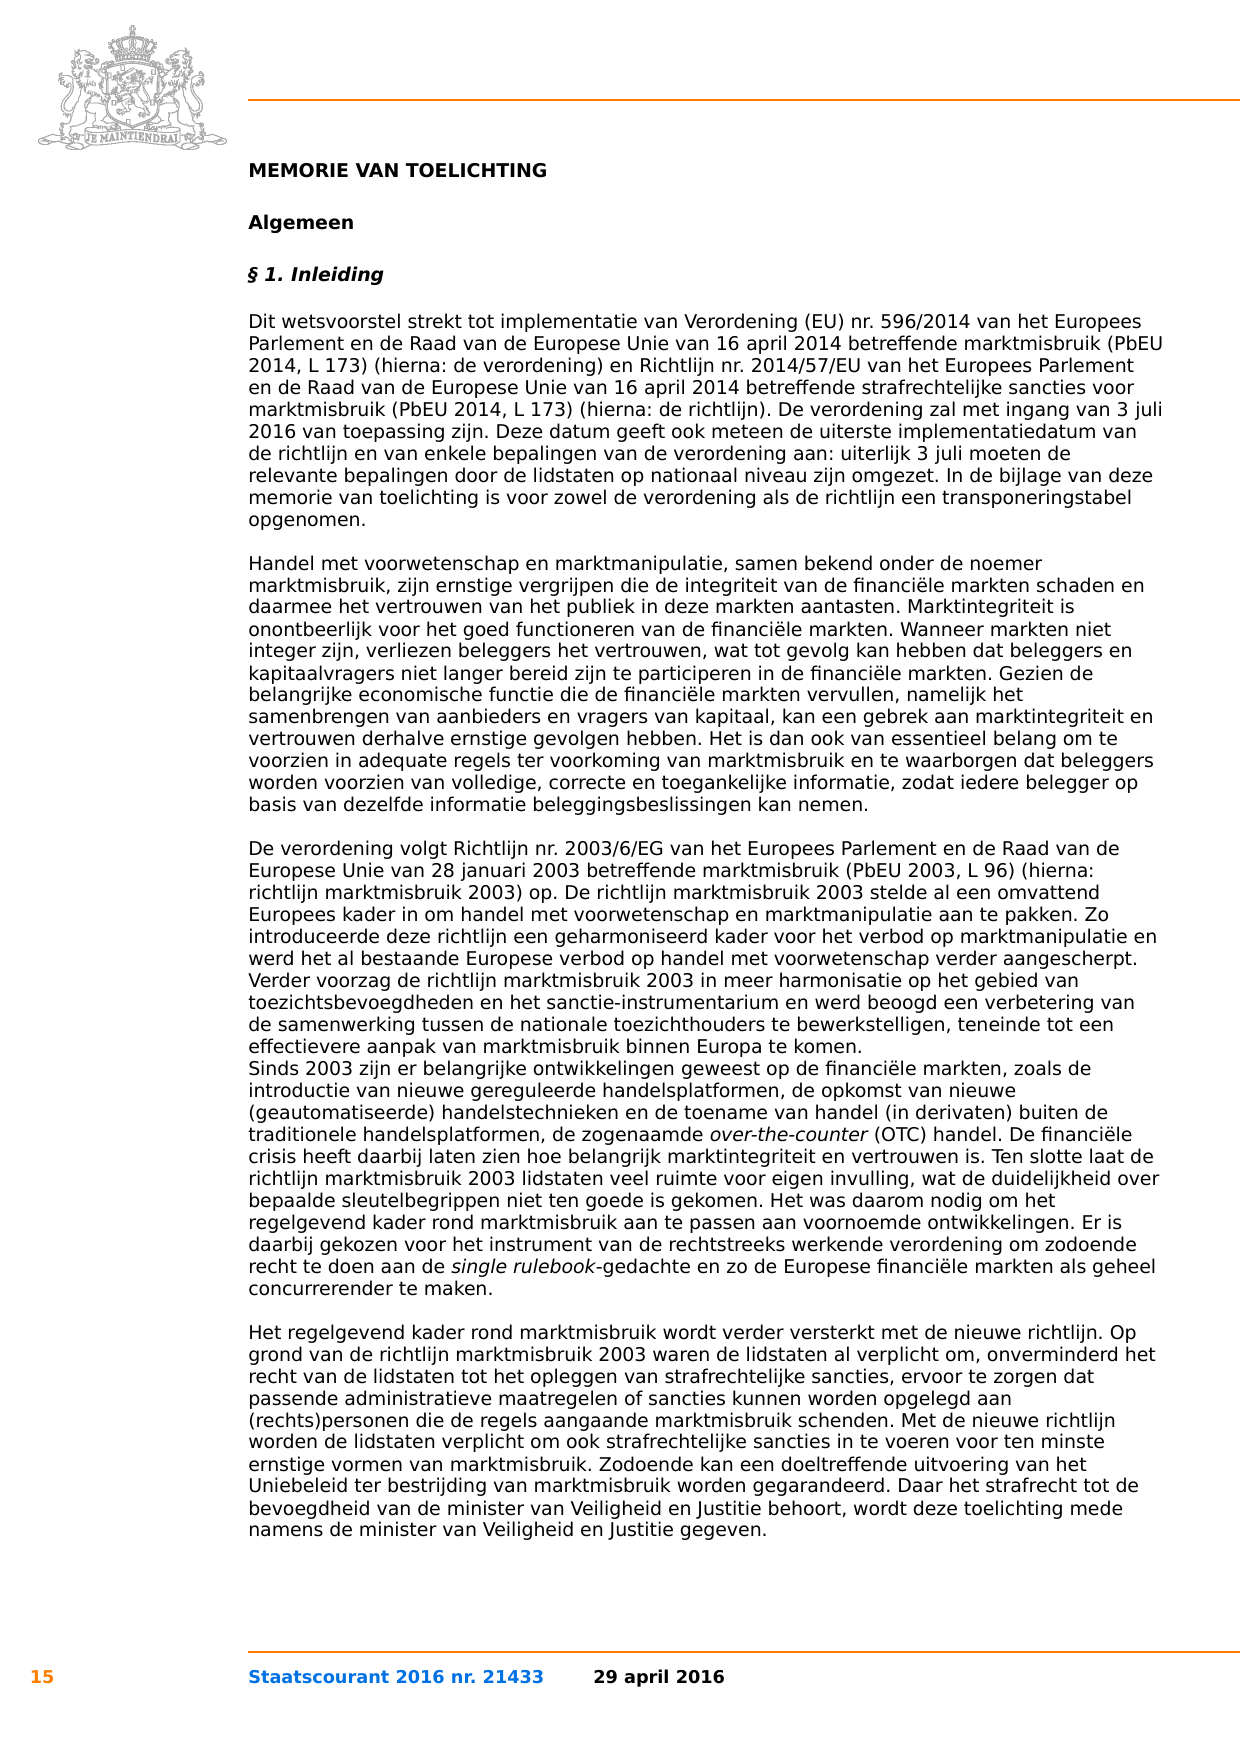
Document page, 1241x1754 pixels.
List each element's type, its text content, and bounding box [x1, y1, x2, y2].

text Sinds 2003 zijn er belangrijke ontwikkelingen geweest op de financiële markten, zoals de introductie van nieuwe gereguleerde handelsplatformen, de opkomst van nieuwe (geautomatiseerde) handelstechnieken en de toename van handel (in derivaten) buiten de traditionele handelsplatformen, de zogenaamde over-the-counter (OTC) handel. De financiële crisis heeft daarbij laten zien hoe belangrijk marktintegriteit en vertrouwen is. Ten slotte laat de richtlijn marktmisbruik 2003 lidstaten veel ruimte voor eigen invulling, wat de duidelijkheid over bepaalde sleutelbegrippen niet ten goede is gekomen. Het was daarom nodig om het regelgevend kader rond marktmisbruik aan te passen aan voornoemde ontwikkelingen. Er is daarbij gekozen voor het instrument van de rechtstreeks werkende verordening om zodoende recht te doen aan de single rulebook-gedachte en zo de Europese financiële markten als geheel concurrerender te maken. [248, 1058, 1163, 1300]
text Het regelgevend kader rond marktmisbruik wordt verder versterkt met de nieuwe richtlijn. Op grond van de richtlijn marktmisbruik 2003 waren de lidstaten al verplicht om, onverminderd het recht van de lidstaten tot het opleggen van strafrechtelijke sancties, ervoor te zorgen dat passende administratieve maatregelen of sancties kunnen worden opgelegd aan (rechts)personen die de regels aangaande marktmisbruik schenden. Met de nieuwe richtlijn worden de lidstaten verplicht om ook strafrechtelijke sancties in te voeren voor ten minste ernstige vormen van marktmisbruik. Zodoende kan een doeltreffende uitvoering van het Uniebeleid ter bestrijding van marktmisbruik worden gegarandeerd. Daar het strafrecht tot de bevoegdheid van de minister van Veiligheid en Justitie behoort, wordt deze toelichting mede namens de minister van Veiligheid en Justitie gegeven. [248, 1322, 1163, 1541]
subtitle Algemeen [248, 212, 1163, 234]
subtitle § 1. Inleiding [248, 264, 1163, 286]
text Handel met voorwetenschap en marktmanipulatie, samen bekend onder de noemer marktmisbruik, zijn ernstige vergrijpen die de integriteit van de financiële markten schaden en daarmee het vertrouwen van het publiek in deze markten aantasten. Marktintegriteit is onontbeerlijk voor het goed functioneren van de financiële markten. Wanneer markten niet integer zijn, verliezen beleggers het vertrouwen, wat tot gevolg kan hebben dat beleggers en kapitaalvragers niet langer bereid zijn te participeren in de financiële markten. Gezien de belangrijke economische functie die de financiële markten vervullen, namelijk het samenbrengen van aanbieders en vragers van kapitaal, kan een gebrek aan marktintegriteit en vertrouwen derhalve ernstige gevolgen hebben. Het is dan ook van essentieel belang om te voorzien in adequate regels ter voorkoming van marktmisbruik en te waarborgen dat beleggers worden voorzien van volledige, correcte en toegankelijke informatie, zodat iedere belegger op basis van dezelfde informatie beleggingsbeslissingen kan nemen. [248, 552, 1163, 816]
text Dit wetsvoorstel strekt tot implementatie van Verordening (EU) nr. 596/2014 van het Europees Parlement en de Raad van de Europese Unie van 16 april 2014 betreffende marktmisbruik (PbEU 2014, L 173) (hierna: de verordening) en Richtlijn nr. 2014/57/EU van het Europees Parlement en de Raad van de Europese Unie van 16 april 2014 betreffende strafrechtelijke sancties voor marktmisbruik (PbEU 2014, L 173) (hierna: de richtlijn). De verordening zal met ingang van 3 juli 2016 van toepassing zijn. Deze datum geeft ook meteen de uiterste implementatiedatum van de richtlijn en van enkele bepalingen van de verordening aan: uiterlijk 3 juli moeten de relevante bepalingen door de lidstaten op nationaal niveau zijn omgezet. In de bijlage van deze memorie van toelichting is voor zowel de verordening als de richtlijn een transponeringstabel opgenomen. [248, 311, 1163, 531]
picture [38, 25, 227, 150]
subtitle MEMORIE VAN TOELICHTING [248, 160, 1163, 182]
text De verordening volgt Richtlijn nr. 2003/6/EG van het Europees Parlement en de Raad van de Europese Unie van 28 januari 2003 betreffende marktmisbruik (PbEU 2003, L 96) (hierna: richtlijn marktmisbruik 2003) op. De richtlijn marktmisbruik 2003 stelde al een omvattend Europees kader in om handel met voorwetenschap en marktmanipulatie aan te pakken. Zo introduceerde deze richtlijn een geharmoniseerd kader voor het verbod op marktmanipulatie en werd het al bestaande Europese verbod op handel met voorwetenschap verder aangescherpt. Verder voorzag de richtlijn marktmisbruik 2003 in meer harmonisatie op het gebied van toezichtsbevoegdheden en het sanctie-instrumentarium en werd beoogd een verbetering van de samenwerking tussen de nationale toezichthouders te bewerkstelligen, teneinde tot een effectievere aanpak van marktmisbruik binnen Europa te komen. [248, 838, 1163, 1058]
